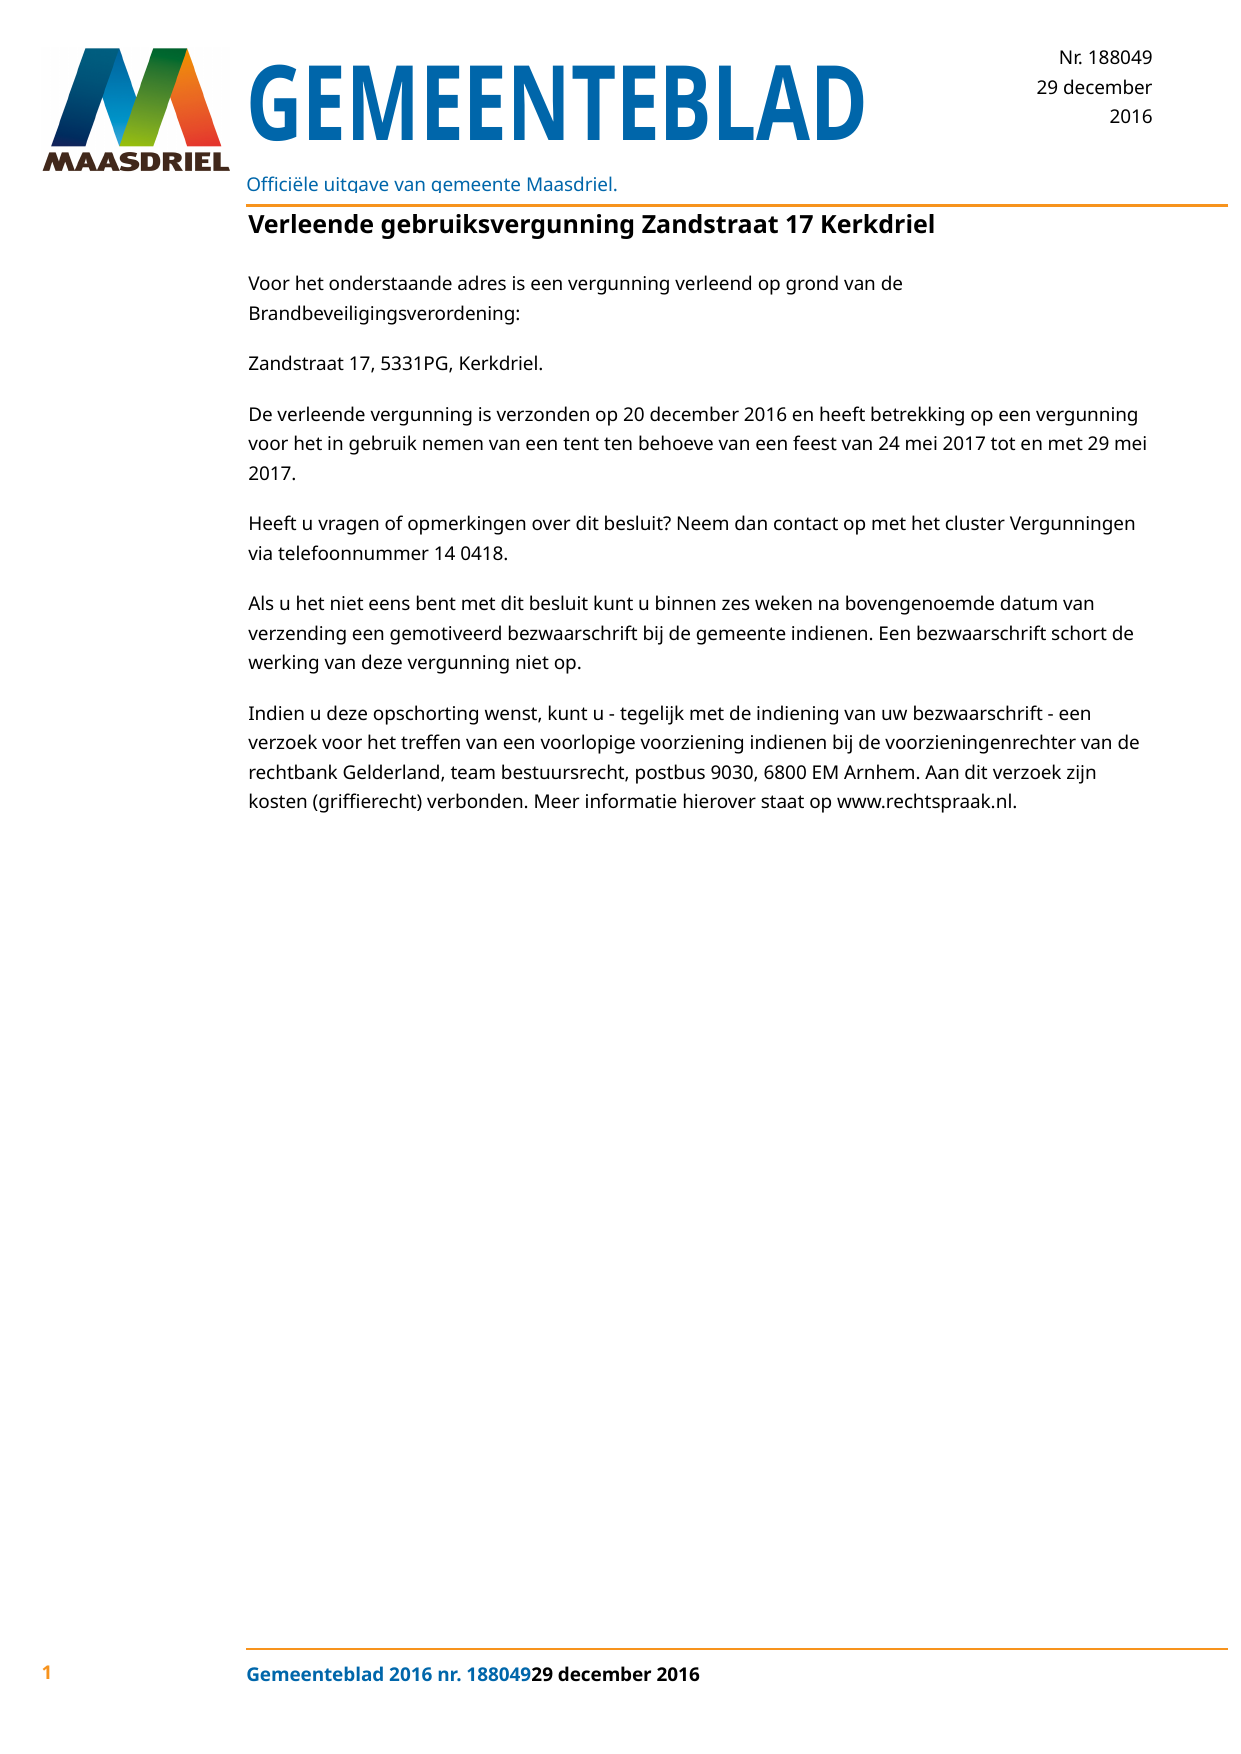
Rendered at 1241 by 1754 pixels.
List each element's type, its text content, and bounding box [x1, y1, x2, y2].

picture [41, 47, 231, 172]
text De verleende vergunning is verzonden op 20 december 2016 en heeft betrekking op een vergunning voor het in gebruik nemen van een tent ten behoeve van een feest van 24 mei 2017 tot en met 29 mei 2017. [248, 401, 1152, 486]
text Voor het onderstaande adres is een vergunning verleend op grond van de Brandbeveiligingsverordening: [248, 270, 1152, 326]
text Als u het niet eens bent met dit besluit kunt u binnen zes weken na bovengenoemde datum van verzending een gemotiveerd bezwaarschrift bij de gemeente indienen. Een bezwaarschrift schort de werking van deze vergunning niet op. [248, 590, 1152, 675]
text Verleende gebruiksvergunning Zandstraat 17 Kerkdriel [248, 207, 1152, 241]
text Heeft u vragen of opmerkingen over dit besluit? Neem dan contact op met het cluster Vergunningen via telefoonnummer 14 0418. [248, 510, 1152, 566]
text Zandstraat 17, 5331PG, Kerkdriel. [248, 350, 1152, 376]
text Indien u deze opschorting wenst, kunt u - tegelijk met de indiening van uw bezwaarschrift - een verzoek voor het treffen van een voorlopige voorziening indienen bij de voorzieningenrechter van de rechtbank Gelderland, team bestuursrecht, postbus 9030, 6800 EM Arnhem. Aan dit verzoek zijn kosten (griffierecht) verbonden. Meer informatie hierover staat op www.rechtspraak.nl. [248, 700, 1152, 814]
